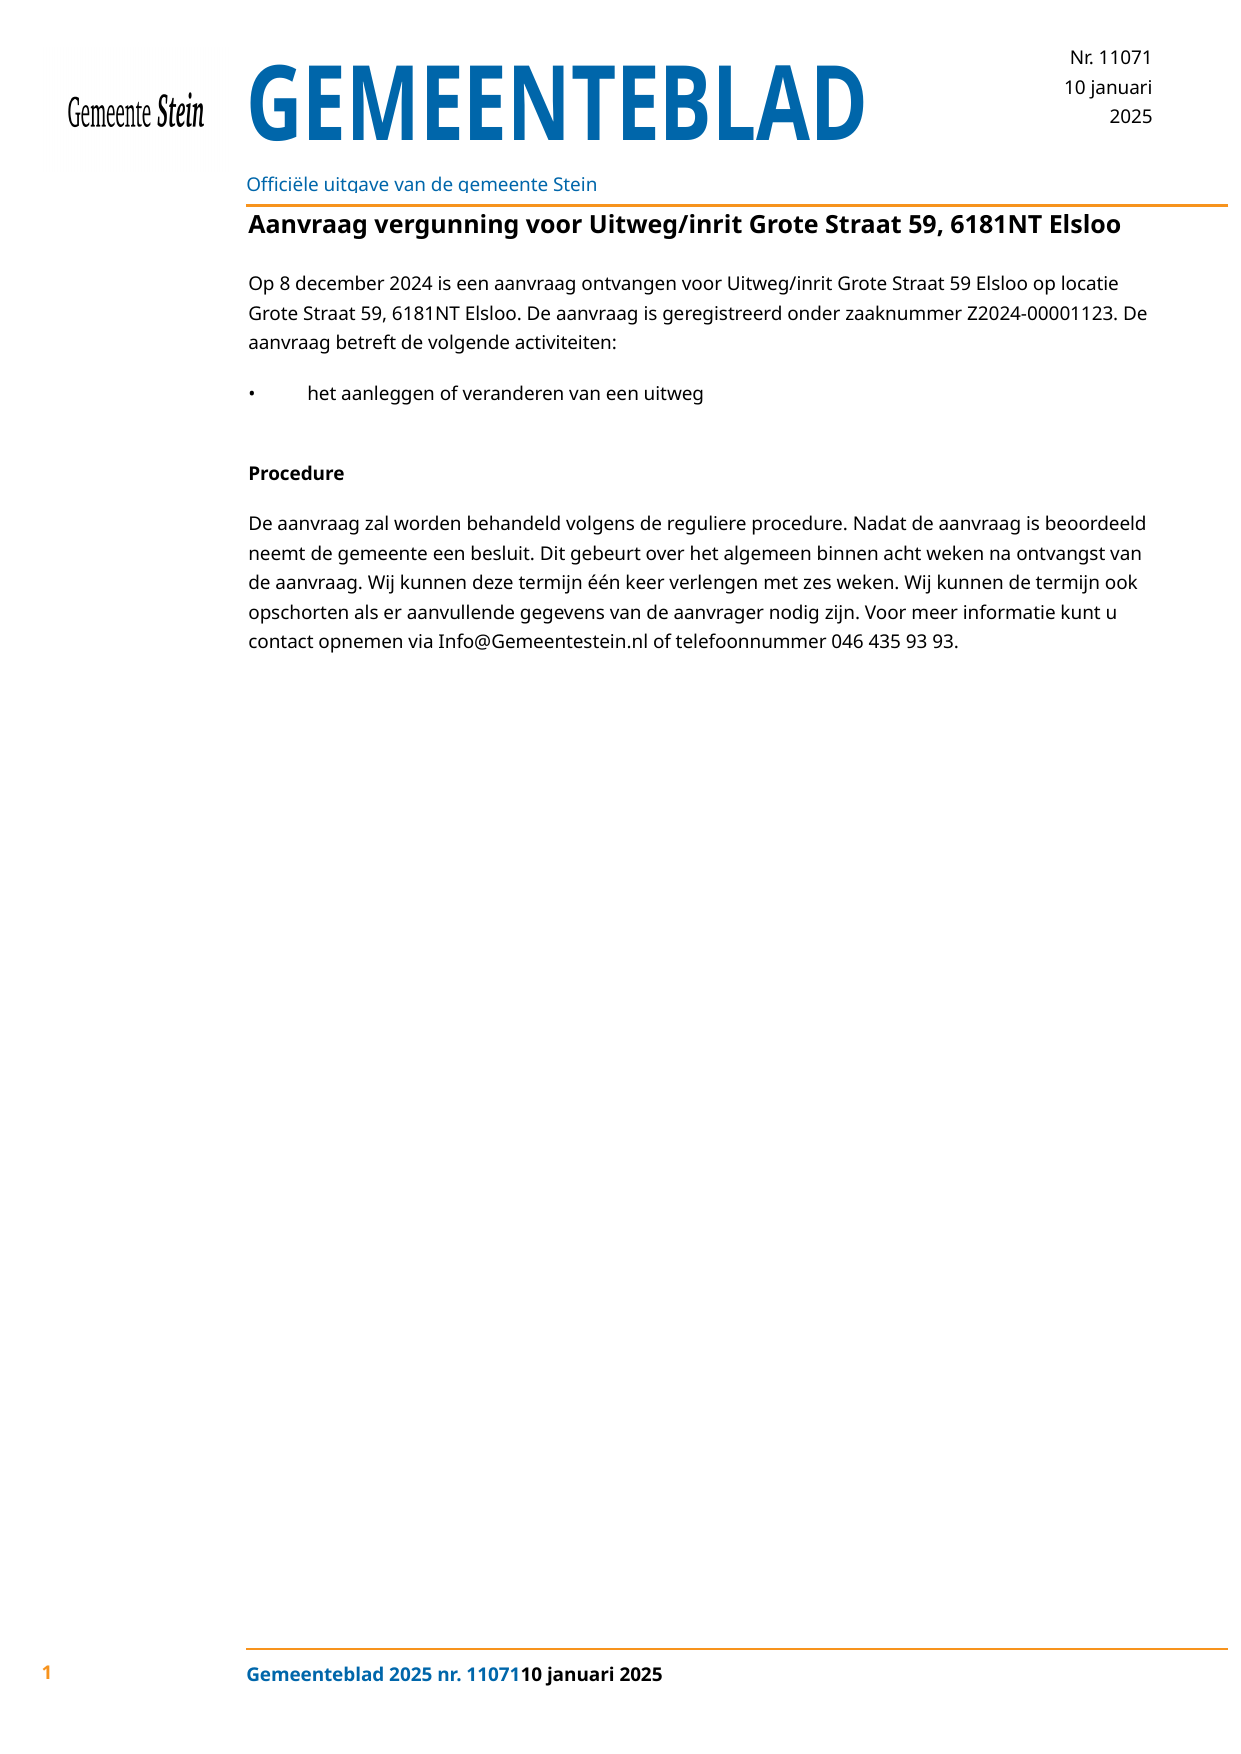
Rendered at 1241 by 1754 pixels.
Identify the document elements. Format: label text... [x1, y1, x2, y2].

text De aanvraag zal worden behandeld volgens de reguliere procedure. Nadat de aanvraag is beoordeeld neemt de gemeente een besluit. Dit gebeurt over het algemeen binnen acht weken na ontvangst van de aanvraag. Wij kunnen deze termijn één keer verlengen met zes weken. Wij kunnen de termijn ook opschorten als er aanvullende gegevens van de aanvrager nodig zijn. Voor meer informatie kunt u contact opnemen via Info@Gemeentestein.nl of telefoonnummer 046 435 93 93. [248, 510, 1152, 654]
text Procedure [248, 460, 1152, 486]
text Op 8 december 2024 is een aanvraag ontvangen voor Uitweg/inrit Grote Straat 59 Elsloo op locatie Grote Straat 59, 6181NT Elsloo. De aanvraag is geregistreerd onder zaaknummer Z2024-00001123. De aanvraag betreft de volgende activiteiten: [248, 270, 1152, 355]
text Aanvraag vergunning voor Uitweg/inrit Grote Straat 59, 6181NT Elsloo [248, 207, 1152, 241]
picture [41, 47, 231, 172]
list het aanleggen of veranderen van een uitweg [248, 380, 1152, 406]
